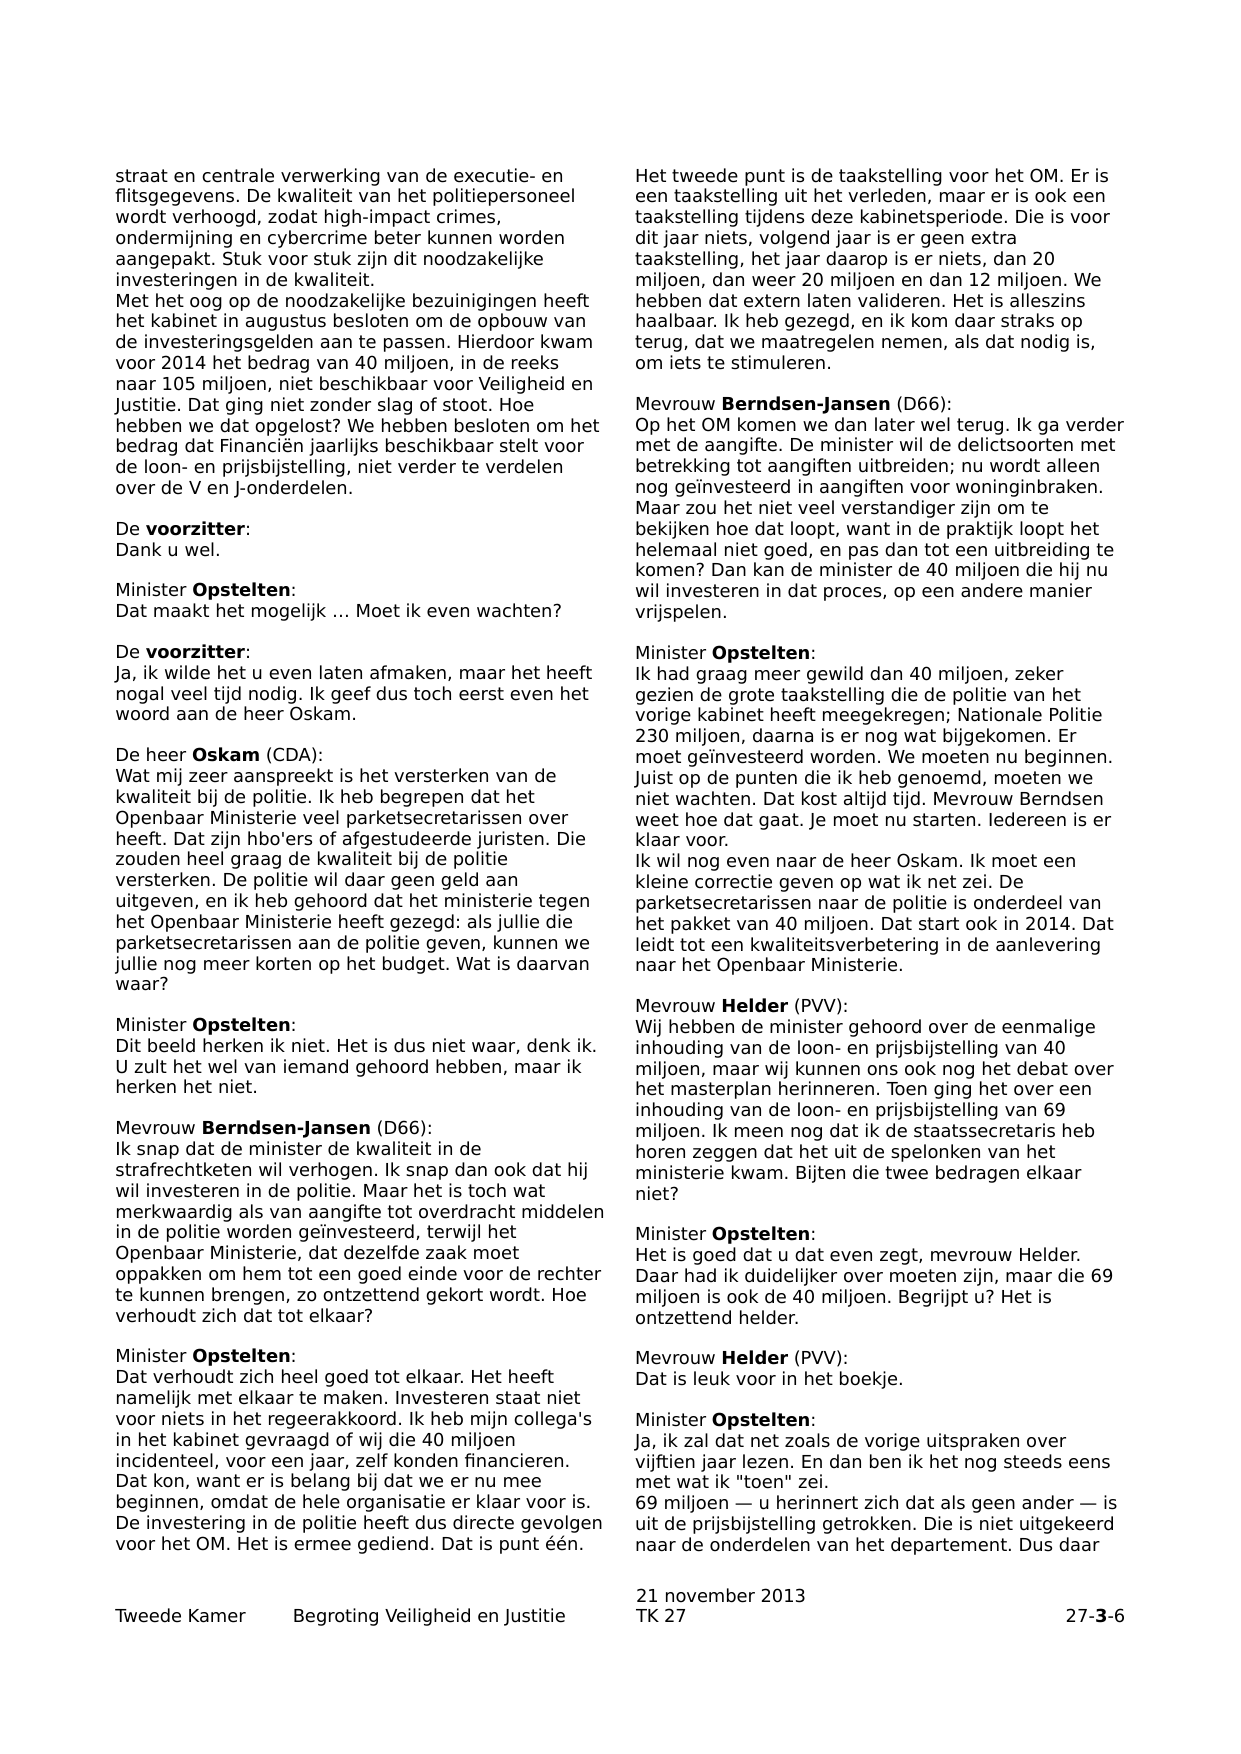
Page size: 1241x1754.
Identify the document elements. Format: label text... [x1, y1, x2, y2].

text Minister Opstelten: [115, 1015, 605, 1036]
text Minister Opstelten: [635, 1224, 1125, 1245]
text Mevrouw Helder (PVV): [635, 996, 1125, 1017]
text Het tweede punt is de taakstelling voor het OM. Er is een taakstelling uit het verleden, maar er is ook een taakstelling tijdens deze kabinetsperiode. Die is voor dit jaar niets, volgend jaar is er geen extra taakstelling, het jaar daarop is er niets, dan 20 miljoen, dan weer 20 miljoen en dan 12 miljoen. We hebben dat extern laten valideren. Het is alleszins haalbaar. Ik heb gezegd, en ik kom daar straks op terug, dat we maatregelen nemen, als dat nodig is, om iets te stimuleren. [635, 165, 1125, 374]
text Dit beeld herken ik niet. Het is dus niet waar, denk ik. U zult het wel van iemand gehoord hebben, maar ik herken het niet. [115, 1036, 605, 1098]
text Wat mij zeer aanspreekt is het versterken van de kwaliteit bij de politie. Ik heb begrepen dat het Openbaar Ministerie veel parketsecretarissen over heeft. Dat zijn hbo'ers of afgestudeerde juristen. Die zouden heel graag de kwaliteit bij de politie versterken. De politie wil daar geen geld aan uitgeven, en ik heb gehoord dat het ministerie tegen het Openbaar Ministerie heeft gezegd: als jullie die parketsecretarissen aan de politie geven, kunnen we jullie nog meer korten op het budget. Wat is daarvan waar? [115, 766, 605, 995]
text Ik had graag meer gewild dan 40 miljoen, zeker gezien de grote taakstelling die de politie van het vorige kabinet heeft meegekregen; Nationale Politie 230 miljoen, daarna is er nog wat bijgekomen. Er moet geïnvesteerd worden. We moeten nu beginnen. Juist op de punten die ik heb genoemd, moeten we niet wachten. Dat kost altijd tijd. Mevrouw Berndsen weet hoe dat gaat. Je moet nu starten. Iedereen is er klaar voor. [635, 663, 1125, 851]
text Mevrouw Helder (PVV): [635, 1348, 1125, 1369]
text Mevrouw Berndsen-Jansen (D66): [115, 1118, 605, 1139]
text De heer Oskam (CDA): [115, 745, 605, 766]
text straat en centrale verwerking van de executie- en flitsgegevens. De kwaliteit van het politiepersoneel wordt verhoogd, zodat high-impact crimes, ondermijning en cybercrime beter kunnen worden aangepakt. Stuk voor stuk zijn dit noodzakelijke investeringen in de kwaliteit. [115, 165, 605, 290]
text Minister Opstelten: [635, 1410, 1125, 1431]
text Minister Opstelten: [635, 643, 1125, 663]
text De voorzitter: [115, 519, 605, 539]
text 69 miljoen — u herinnert zich dat als geen ander — is uit de prijsbijstelling getrokken. Die is niet uitgekeerd naar de onderdelen van het departement. Dus daar [635, 1493, 1125, 1556]
text De voorzitter: [115, 642, 605, 662]
text Dat is leuk voor in het boekje. [635, 1369, 1125, 1390]
text Wij hebben de minister gehoord over de eenmalige inhouding van de loon- en prijsbijstelling van 40 miljoen, maar wij kunnen ons ook nog het debat over het masterplan herinneren. Toen ging het over een inhouding van de loon- en prijsbijstelling van 69 miljoen. Ik meen nog dat ik de staatssecretaris heb horen zeggen dat het uit de spelonken van het ministerie kwam. Bijten die twee bedragen elkaar niet? [635, 1017, 1125, 1204]
text Dat verhoudt zich heel goed tot elkaar. Het heeft namelijk met elkaar te maken. Investeren staat niet voor niets in het regeerakkoord. Ik heb mijn collega's in het kabinet gevraagd of wij die 40 miljoen incidenteel, voor een jaar, zelf konden financieren. Dat kon, want er is belang bij dat we er nu mee beginnen, omdat de hele organisatie er klaar voor is. De investering in de politie heeft dus directe gevolgen voor het OM. Het is ermee gediend. Dat is punt één. [115, 1367, 605, 1554]
text Op het OM komen we dan later wel terug. Ik ga verder met de aangifte. De minister wil de delictsoorten met betrekking tot aangiften uitbreiden; nu wordt alleen nog geïnvesteerd in aangiften voor woninginbraken. Maar zou het niet veel verstandiger zijn om te bekijken hoe dat loopt, want in de praktijk loopt het helemaal niet goed, en pas dan tot een uitbreiding te komen? Dan kan de minister de 40 miljoen die hij nu wil investeren in dat proces, op een andere manier vrijspelen. [635, 414, 1125, 623]
text Met het oog op de noodzakelijke bezuinigingen heeft het kabinet in augustus besloten om de opbouw van de investeringsgelden aan te passen. Hierdoor kwam voor 2014 het bedrag van 40 miljoen, in de reeks naar 105 miljoen, niet beschikbaar voor Veiligheid en Justitie. Dat ging niet zonder slag of stoot. Hoe hebben we dat opgelost? We hebben besloten om het bedrag dat Financiën jaarlijks beschikbaar stelt voor de loon- en prijsbijstelling, niet verder te verdelen over de V en J-onderdelen. [115, 290, 605, 499]
text Dat maakt het mogelijk … Moet ik even wachten? [115, 601, 605, 622]
text Dank u wel. [115, 539, 605, 560]
text Minister Opstelten: [115, 1346, 605, 1367]
text Ik wil nog even naar de heer Oskam. Ik moet een kleine correctie geven op wat ik net zei. De parketsecretarissen naar de politie is onderdeel van het pakket van 40 miljoen. Dat start ook in 2014. Dat leidt tot een kwaliteitsverbetering in de aanlevering naar het Openbaar Ministerie. [635, 851, 1125, 976]
text Ja, ik wilde het u even laten afmaken, maar het heeft nogal veel tijd nodig. Ik geef dus toch eerst even het woord aan de heer Oskam. [115, 662, 605, 725]
text Ja, ik zal dat net zoals de vorige uitspraken over vijftien jaar lezen. En dan ben ik het nog steeds eens met wat ik "toen" zei. [635, 1431, 1125, 1493]
text Ik snap dat de minister de kwaliteit in de strafrechtketen wil verhogen. Ik snap dan ook dat hij wil investeren in de politie. Maar het is toch wat merkwaardig als van aangifte tot overdracht middelen in de politie worden geïnvesteerd, terwijl het Openbaar Ministerie, dat dezelfde zaak moet oppakken om hem tot een goed einde voor de rechter te kunnen brengen, zo ontzettend gekort wordt. Hoe verhoudt zich dat tot elkaar? [115, 1139, 605, 1326]
text Mevrouw Berndsen-Jansen (D66): [635, 394, 1125, 414]
text Minister Opstelten: [115, 580, 605, 601]
text Het is goed dat u dat even zegt, mevrouw Helder. Daar had ik duidelijker over moeten zijn, maar die 69 miljoen is ook de 40 miljoen. Begrijpt u? Het is ontzettend helder. [635, 1245, 1125, 1328]
